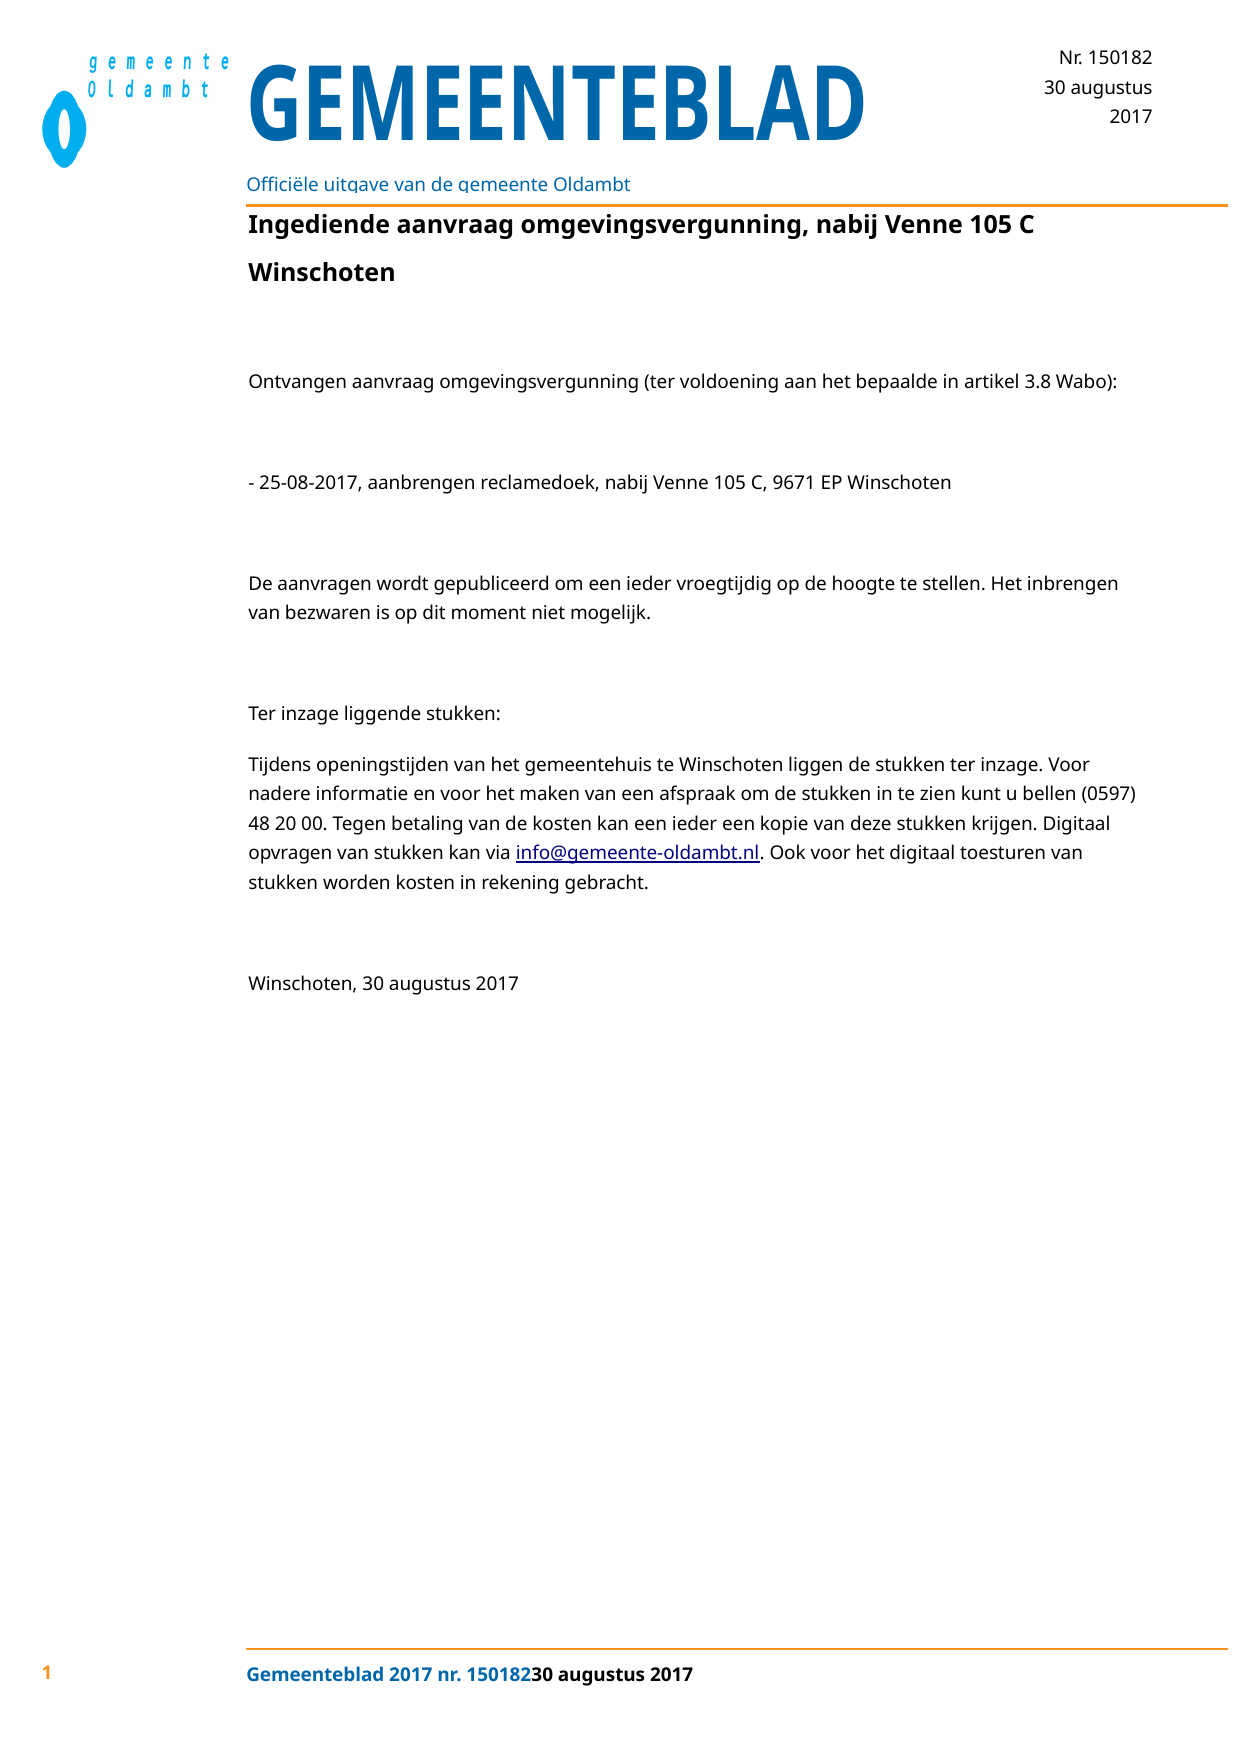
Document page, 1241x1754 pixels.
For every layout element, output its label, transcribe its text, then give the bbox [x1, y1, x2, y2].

text Ingediende aanvraag omgevingsvergunning, nabij Venne 105 C Winschoten [248, 207, 1152, 288]
picture [41, 47, 231, 172]
text - 25-08-2017, aanbrengen reclamedoek, nabij Venne 105 C, 9671 EP Winschoten [248, 469, 1152, 495]
text Winschoten, 30 augustus 2017 [248, 970, 1152, 996]
text De aanvragen wordt gepubliceerd om een ieder vroegtijdig op de hoogte te stellen. Het inbrengen van bezwaren is op dit moment niet mogelijk. [248, 570, 1152, 625]
text Ter inzage liggende stukken: [248, 700, 1152, 726]
text Tijdens openingstijden van het gemeentehuis te Winschoten liggen de stukken ter inzage. Voor nadere informatie en voor het maken van een afspraak om de stukken in te zien kunt u bellen (0597) 48 20 00. Tegen betaling van de kosten kan een ieder een kopie van deze stukken krijgen. Digitaal opvragen van stukken kan via info@gemeente-oldambt.nl. Ook voor het digitaal toesturen van stukken worden kosten in rekening gebracht. [248, 751, 1152, 895]
text Ontvangen aanvraag omgevingsvergunning (ter voldoening aan het bepaalde in artikel 3.8 Wabo): [248, 368, 1152, 394]
